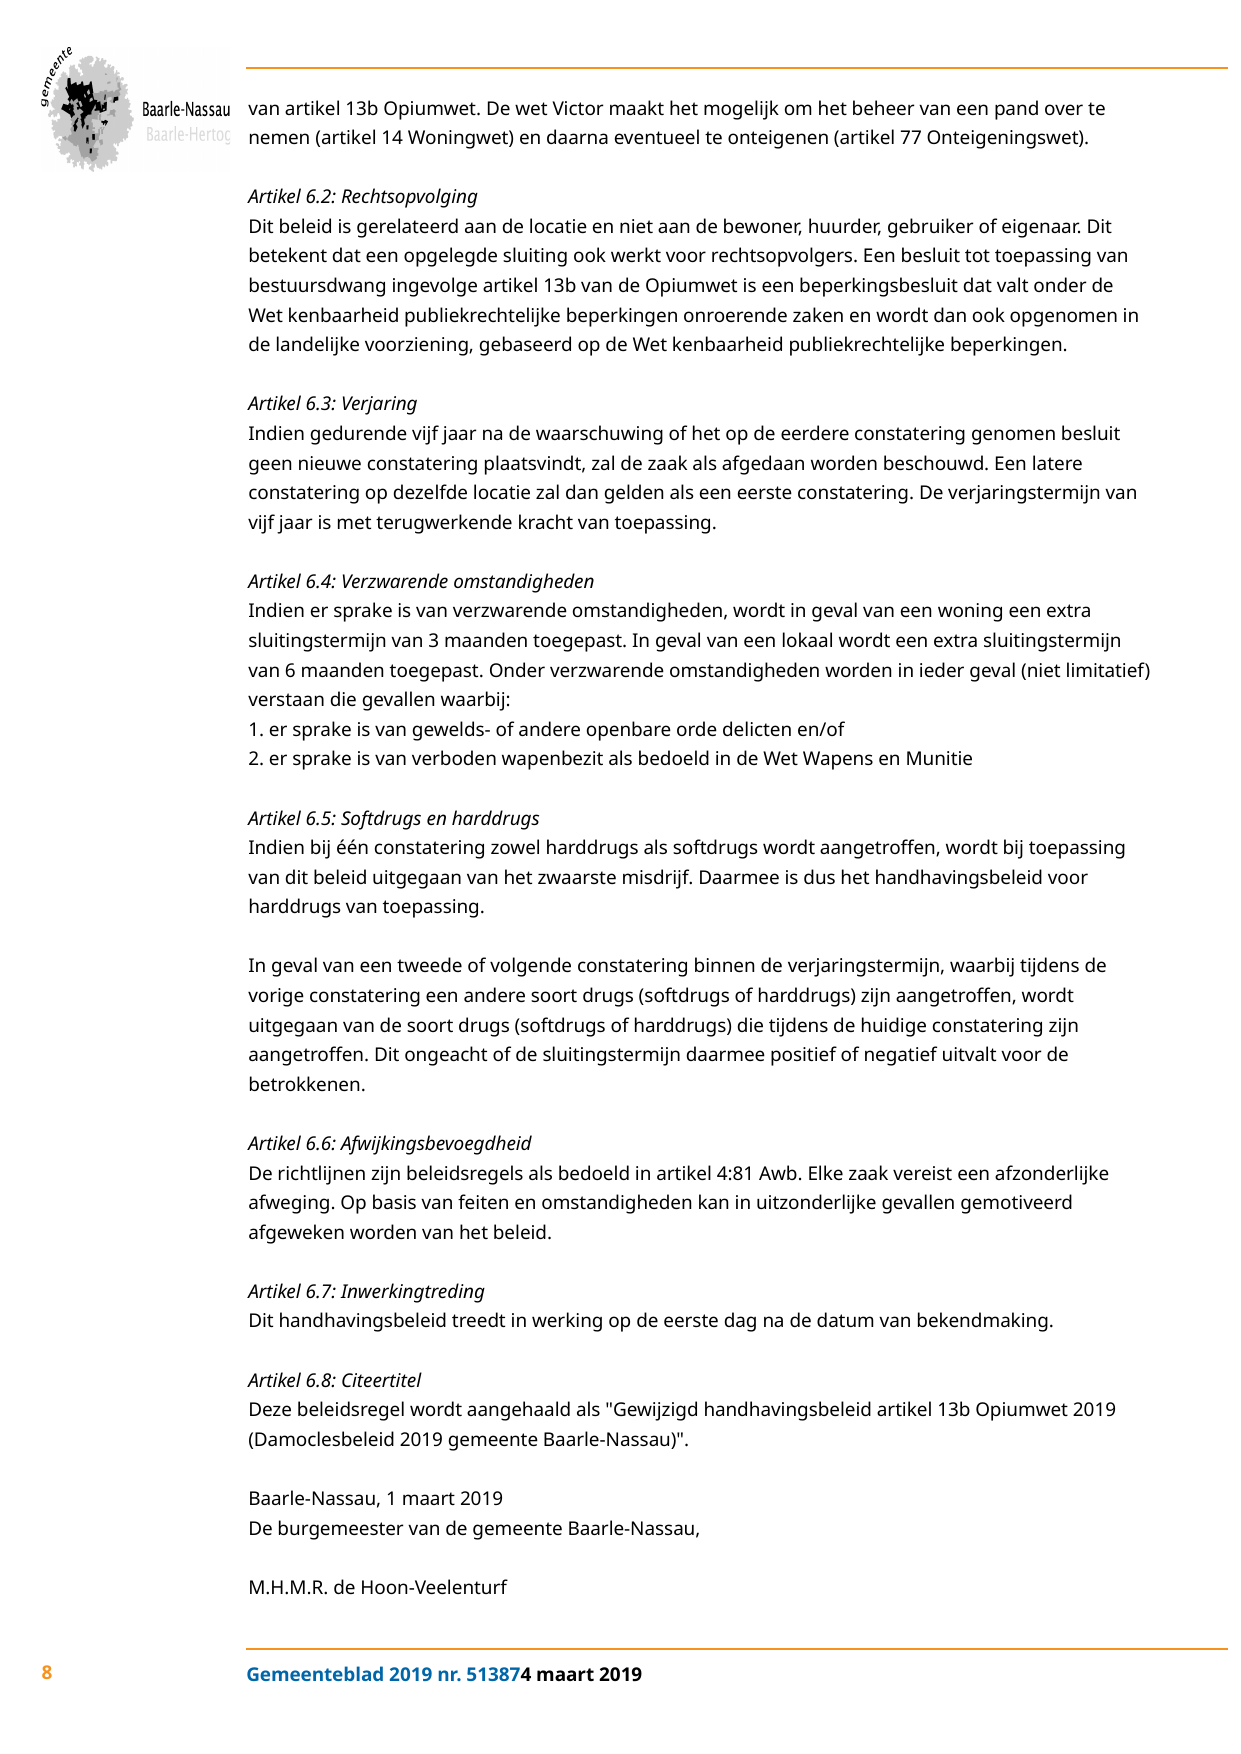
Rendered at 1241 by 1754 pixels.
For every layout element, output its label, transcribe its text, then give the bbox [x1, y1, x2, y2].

text 2. er sprake is van verboden wapenbezit als bedoeld in de Wet Wapens en Munitie [248, 746, 1152, 771]
text 1. er sprake is van gewelds- of andere openbare orde delicten en/of [248, 716, 1152, 742]
text M.H.M.R. de Hoon-Veelenturf [248, 1574, 1152, 1600]
text van artikel 13b Opiumwet. De wet Victor maakt het mogelijk om het beheer van een pand over te nemen (artikel 14 Woningwet) en daarna eventueel te onteigenen (artikel 77 Onteigeningswet). [248, 95, 1152, 150]
text Deze beleidsregel wordt aangehaald als "Gewijzigd handhavingsbeleid artikel 13b Opiumwet 2019 (Damoclesbeleid 2019 gemeente Baarle-Nassau)". [248, 1396, 1152, 1452]
text Indien bij één constatering zowel harddrugs als softdrugs wordt aangetroffen, wordt bij toepassing van dit beleid uitgegaan van het zwaarste misdrijf. Daarmee is dus het handhavingsbeleid voor harddrugs van toepassing. [248, 834, 1152, 919]
text Artikel 6.5: Softdrugs en harddrugs [248, 805, 1152, 831]
text In geval van een tweede of volgende constatering binnen de verjaringstermijn, waarbij tijdens de vorige constatering een andere soort drugs (softdrugs of harddrugs) zijn aangetroffen, wordt uitgegaan van de soort drugs (softdrugs of harddrugs) die tijdens de huidige constatering zijn aangetroffen. Dit ongeacht of de sluitingstermijn daarmee positief of negatief uitvalt voor de betrokkenen. [248, 953, 1152, 1097]
text Baarle-Nassau, 1 maart 2019 [248, 1485, 1152, 1511]
text De burgemeester van de gemeente Baarle-Nassau, [248, 1515, 1152, 1541]
text Artikel 6.2: Rechtsopvolging [248, 183, 1152, 209]
text De richtlijnen zijn beleidsregels als bedoeld in artikel 4:81 Awb. Elke zaak vereist een afzonderlijke afweging. Op basis van feiten en omstandigheden kan in uitzonderlijke gevallen gemotiveerd afgeweken worden van het beleid. [248, 1160, 1152, 1245]
text Artikel 6.7: Inwerkingtreding [248, 1278, 1152, 1304]
text Artikel 6.3: Verjaring [248, 391, 1152, 416]
text Indien gedurende vijf jaar na de waarschuwing of het op de eerdere constatering genomen besluit geen nieuwe constatering plaatsvindt, zal de zaak als afgedaan worden beschouwd. Een latere constatering op dezelfde locatie zal dan gelden als een eerste constatering. De verjaringstermijn van vijf jaar is met terugwerkende kracht van toepassing. [248, 420, 1152, 535]
text Dit handhavingsbeleid treedt in werking op de eerste dag na de datum van bekendmaking. [248, 1308, 1152, 1333]
text Indien er sprake is van verzwarende omstandigheden, wordt in geval van een woning een extra sluitingstermijn van 3 maanden toegepast. In geval van een lokaal wordt een extra sluitingstermijn van 6 maanden toegepast. Onder verzwarende omstandigheden worden in ieder geval (niet limitatief) verstaan die gevallen waarbij: [248, 598, 1152, 712]
text Artikel 6.6: Afwijkingsbevoegdheid [248, 1130, 1152, 1156]
picture [41, 47, 231, 172]
text Artikel 6.4: Verzwarende omstandigheden [248, 568, 1152, 594]
text Artikel 6.8: Citeertitel [248, 1367, 1152, 1393]
text Dit beleid is gerelateerd aan de locatie en niet aan de bewoner, huurder, gebruiker of eigenaar. Dit betekent dat een opgelegde sluiting ook werkt voor rechtsopvolgers. Een besluit tot toepassing van bestuursdwang ingevolge artikel 13b van de Opiumwet is een beperkingsbesluit dat valt onder de Wet kenbaarheid publiekrechtelijke beperkingen onroerende zaken en wordt dan ook opgenomen in de landelijke voorziening, gebaseerd op de Wet kenbaarheid publiekrechtelijke beperkingen. [248, 213, 1152, 357]
